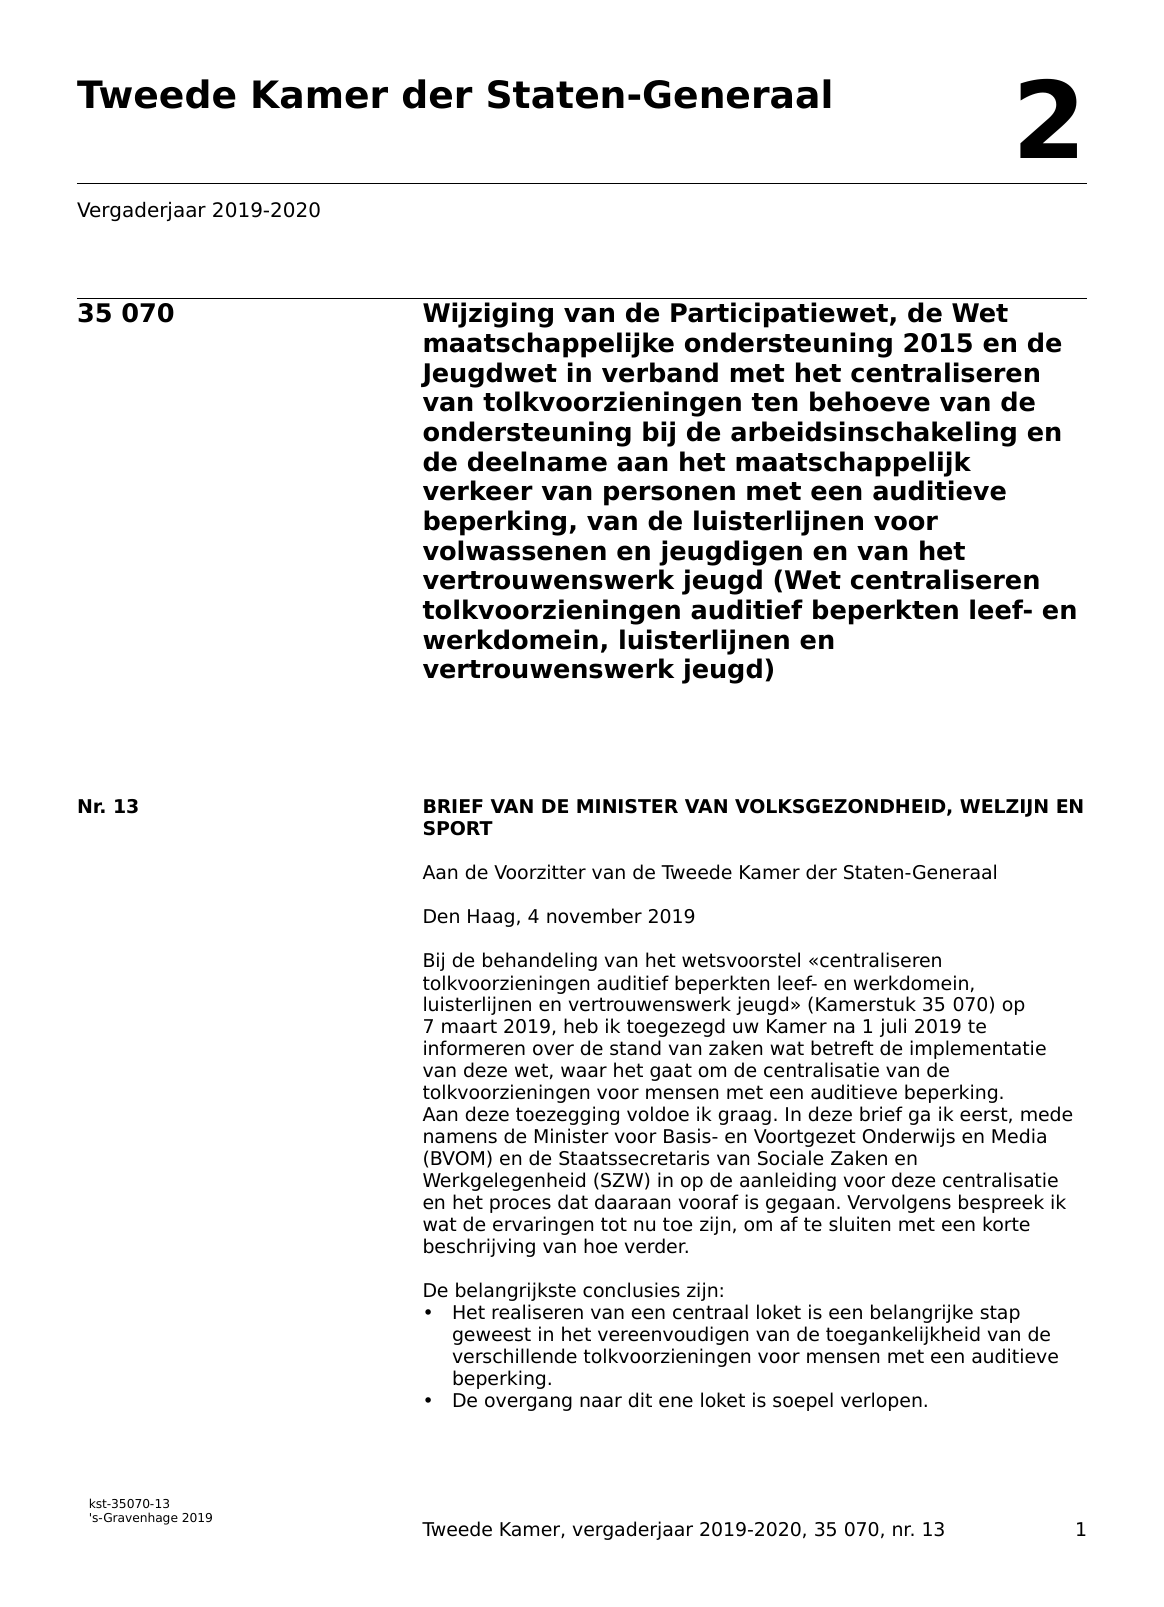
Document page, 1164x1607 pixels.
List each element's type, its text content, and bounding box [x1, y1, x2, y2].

text De belangrijkste conclusies zijn: [422, 1280, 1087, 1302]
text • De overgang naar dit ene loket is soepel verlopen. [422, 1390, 1087, 1412]
text • Het realiseren van een centraal loket is een belangrijke stap geweest in het vereenvoudigen van de toegankelijkheid van de verschillende tolkvoorzieningen voor mensen met een auditieve beperking. [422, 1302, 1087, 1390]
table_header 2 [886, 59, 1087, 183]
table_header Tweede Kamer der Staten-Generaal [77, 59, 886, 183]
text 's-Gravenhage 2019 [88, 1511, 323, 1525]
subtitle 35 070 Wijziging van de Participatiewet, de Wet maatschappelijke ondersteuning 2015 en de Jeugdwet in verband met het centraliseren van tolkvoorzieningen ten behoeve van de ondersteuning bij de arbeidsinschakeling en de deelname aan het maatschappelijk verkeer van personen met een auditieve beperking, van de luisterlijnen voor volwassenen en jeugdigen en van het vertrouwenswerk jeugd (Wet centraliseren tolkvoorzieningen auditief beperkten leef- en werkdomein, luisterlijnen en vertrouwenswerk jeugd) [77, 299, 1087, 685]
text Aan de Voorzitter van de Tweede Kamer der Staten-Generaal [422, 862, 1087, 884]
text Aan deze toezegging voldoe ik graag. In deze brief ga ik eerst, mede namens de Minister voor Basis- en Voortgezet Onderwijs en Media (BVOM) en de Staatssecretaris van Sociale Zaken en Werkgelegenheid (SZW) in op de aanleiding voor deze centralisatie en het proces dat daaraan vooraf is gegaan. Vervolgens bespreek ik wat de ervaringen tot nu toe zijn, om af te sluiten met een korte beschrijving van hoe verder. [422, 1104, 1087, 1258]
text Den Haag, 4 november 2019 [422, 906, 1087, 928]
text Bij de behandeling van het wetsvoorstel «centraliseren tolkvoorzieningen auditief beperkten leef- en werkdomein, luisterlijnen en vertrouwenswerk jeugd» (Kamerstuk 35 070) op 7 maart 2019, heb ik toegezegd uw Kamer na 1 juli 2019 te informeren over de stand van zaken wat betreft de implementatie van deze wet, waar het gaat om de centralisatie van de tolkvoorzieningen voor mensen met een auditieve beperking. [422, 950, 1087, 1104]
text kst-35070-13 [88, 1497, 323, 1511]
table_cell Vergaderjaar 2019-2020 [77, 184, 1087, 298]
subtitle Nr. 13 BRIEF VAN DE MINISTER VAN VOLKSGEZONDHEID, WELZIJN EN SPORT [77, 796, 1087, 840]
